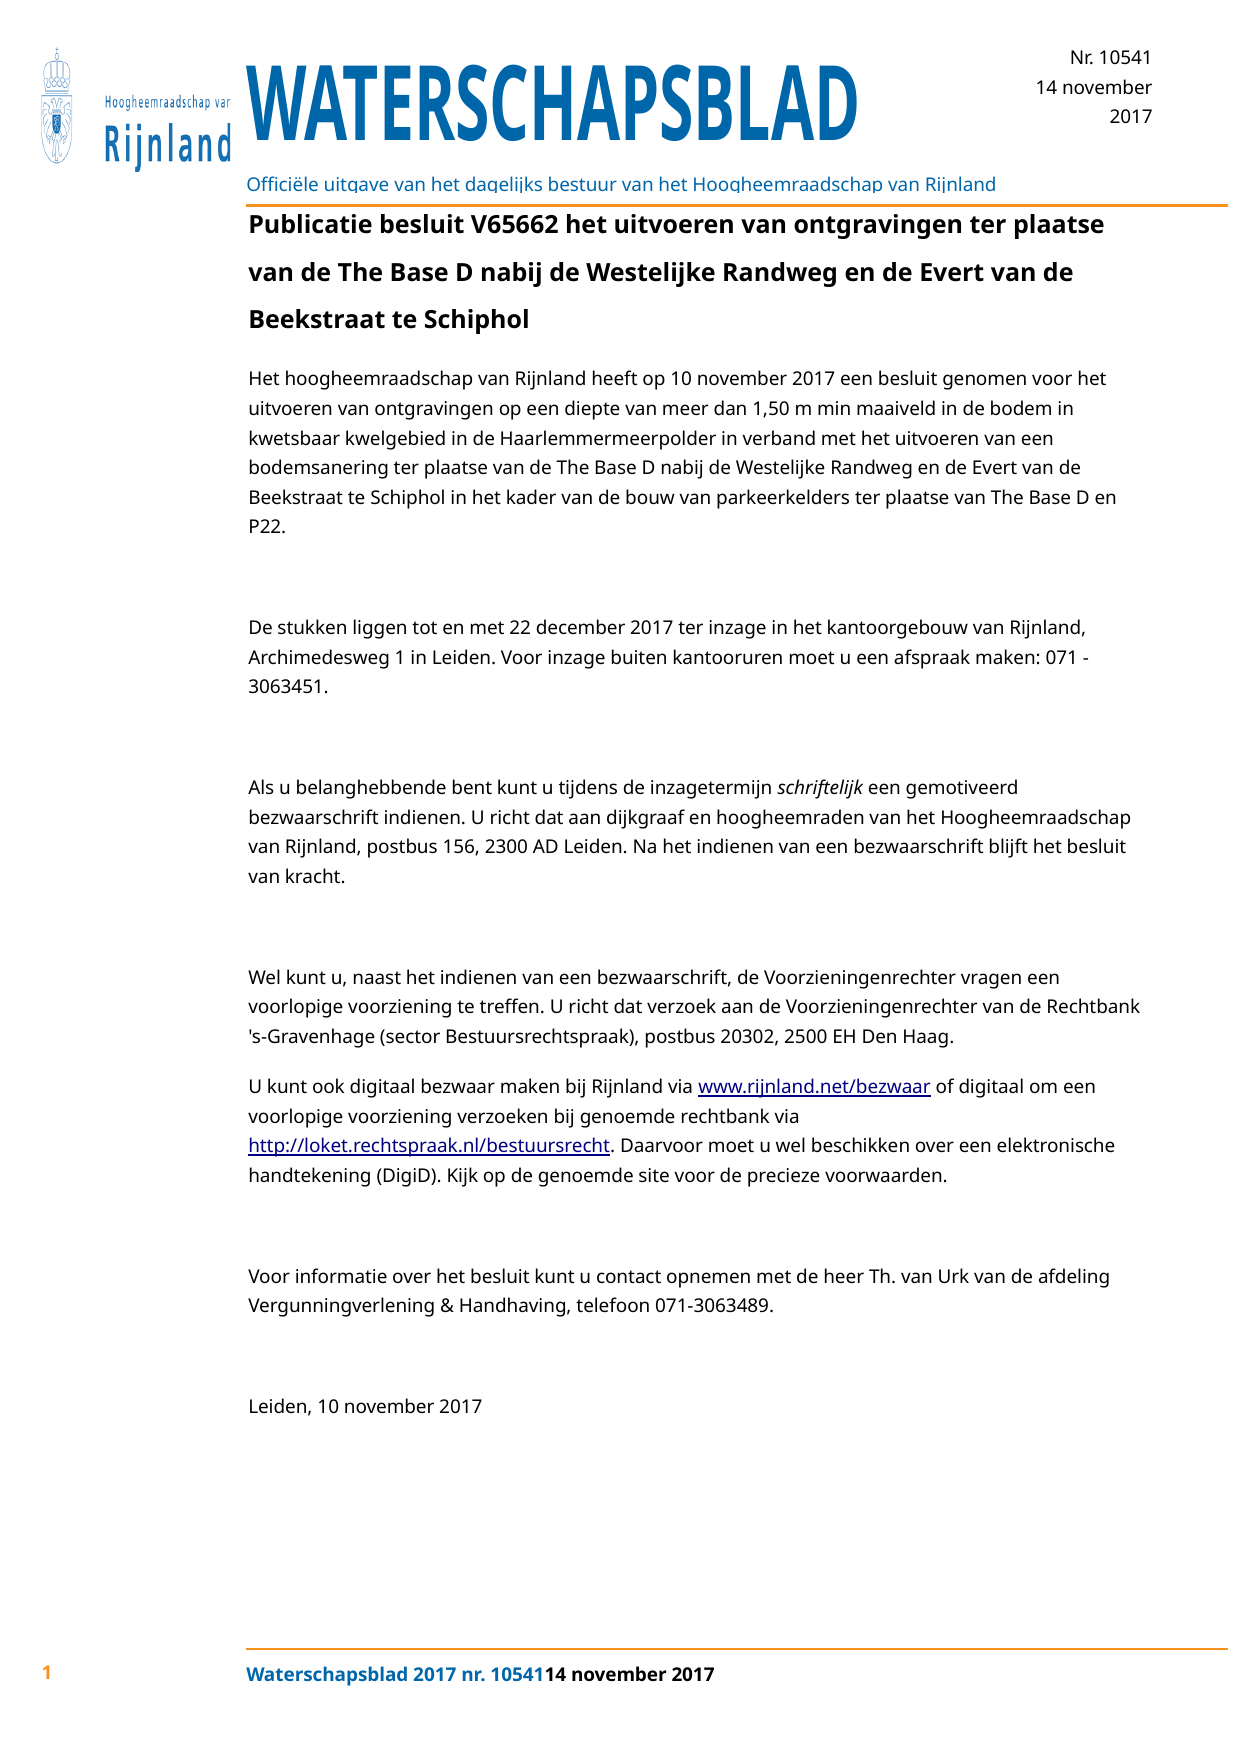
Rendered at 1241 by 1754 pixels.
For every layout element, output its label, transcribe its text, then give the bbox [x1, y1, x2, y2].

text Voor informatie over het besluit kunt u contact opnemen met de heer Th. van Urk van de afdeling Vergunningverlening & Handhaving, telefoon 071-3063489. [248, 1263, 1152, 1318]
text Wel kunt u, naast het indienen van een bezwaarschrift, de Voorzieningenrechter vragen een voorlopige voorziening te treffen. U richt dat verzoek aan de Voorzieningenrechter van de Rechtbank 's-Gravenhage (sector Bestuursrechtspraak), postbus 20302, 2500 EH Den Haag. [248, 964, 1152, 1049]
text U kunt ook digitaal bezwaar maken bij Rijnland via www.rijnland.net/bezwaar of digitaal om een voorlopige voorziening verzoeken bij genoemde rechtbank via http://loket.rechtspraak.nl/bestuursrecht. Daarvoor moet u wel beschikken over een elektronische handtekening (DigiD). Kijk op de genoemde site voor de precieze voorwaarden. [248, 1073, 1152, 1188]
text Als u belanghebbende bent kunt u tijdens de inzagetermijn schriftelijk een gemotiveerd bezwaarschrift indienen. U richt dat aan dijkgraaf en hoogheemraden van het Hoogheemraadschap van Rijnland, postbus 156, 2300 AD Leiden. Na het indienen van een bezwaarschrift blijft het besluit van kracht. [248, 774, 1152, 889]
text Het hoogheemraadschap van Rijnland heeft op 10 november 2017 een besluit genomen voor het uitvoeren van ontgravingen op een diepte van meer dan 1,50 m min maaiveld in de bodem in kwetsbaar kwelgebied in de Haarlemmermeerpolder in verband met het uitvoeren van een bodemsanering ter plaatse van de The Base D nabij de Westelijke Randweg en de Evert van de Beekstraat te Schiphol in het kader van de bouw van parkeerkelders ter plaatse van The Base D en P22. [248, 366, 1152, 539]
text Leiden, 10 november 2017 [248, 1393, 1152, 1419]
text Publicatie besluit V65662 het uitvoeren van ontgravingen ter plaatse van de The Base D nabij de Westelijke Randweg en de Evert van de Beekstraat te Schiphol [248, 207, 1152, 336]
text De stukken liggen tot en met 22 december 2017 ter inzage in het kantoorgebouw van Rijnland, Archimedesweg 1 in Leiden. Voor inzage buiten kantooruren moet u een afspraak maken: 071 - 3063451. [248, 614, 1152, 699]
picture [41, 47, 231, 172]
